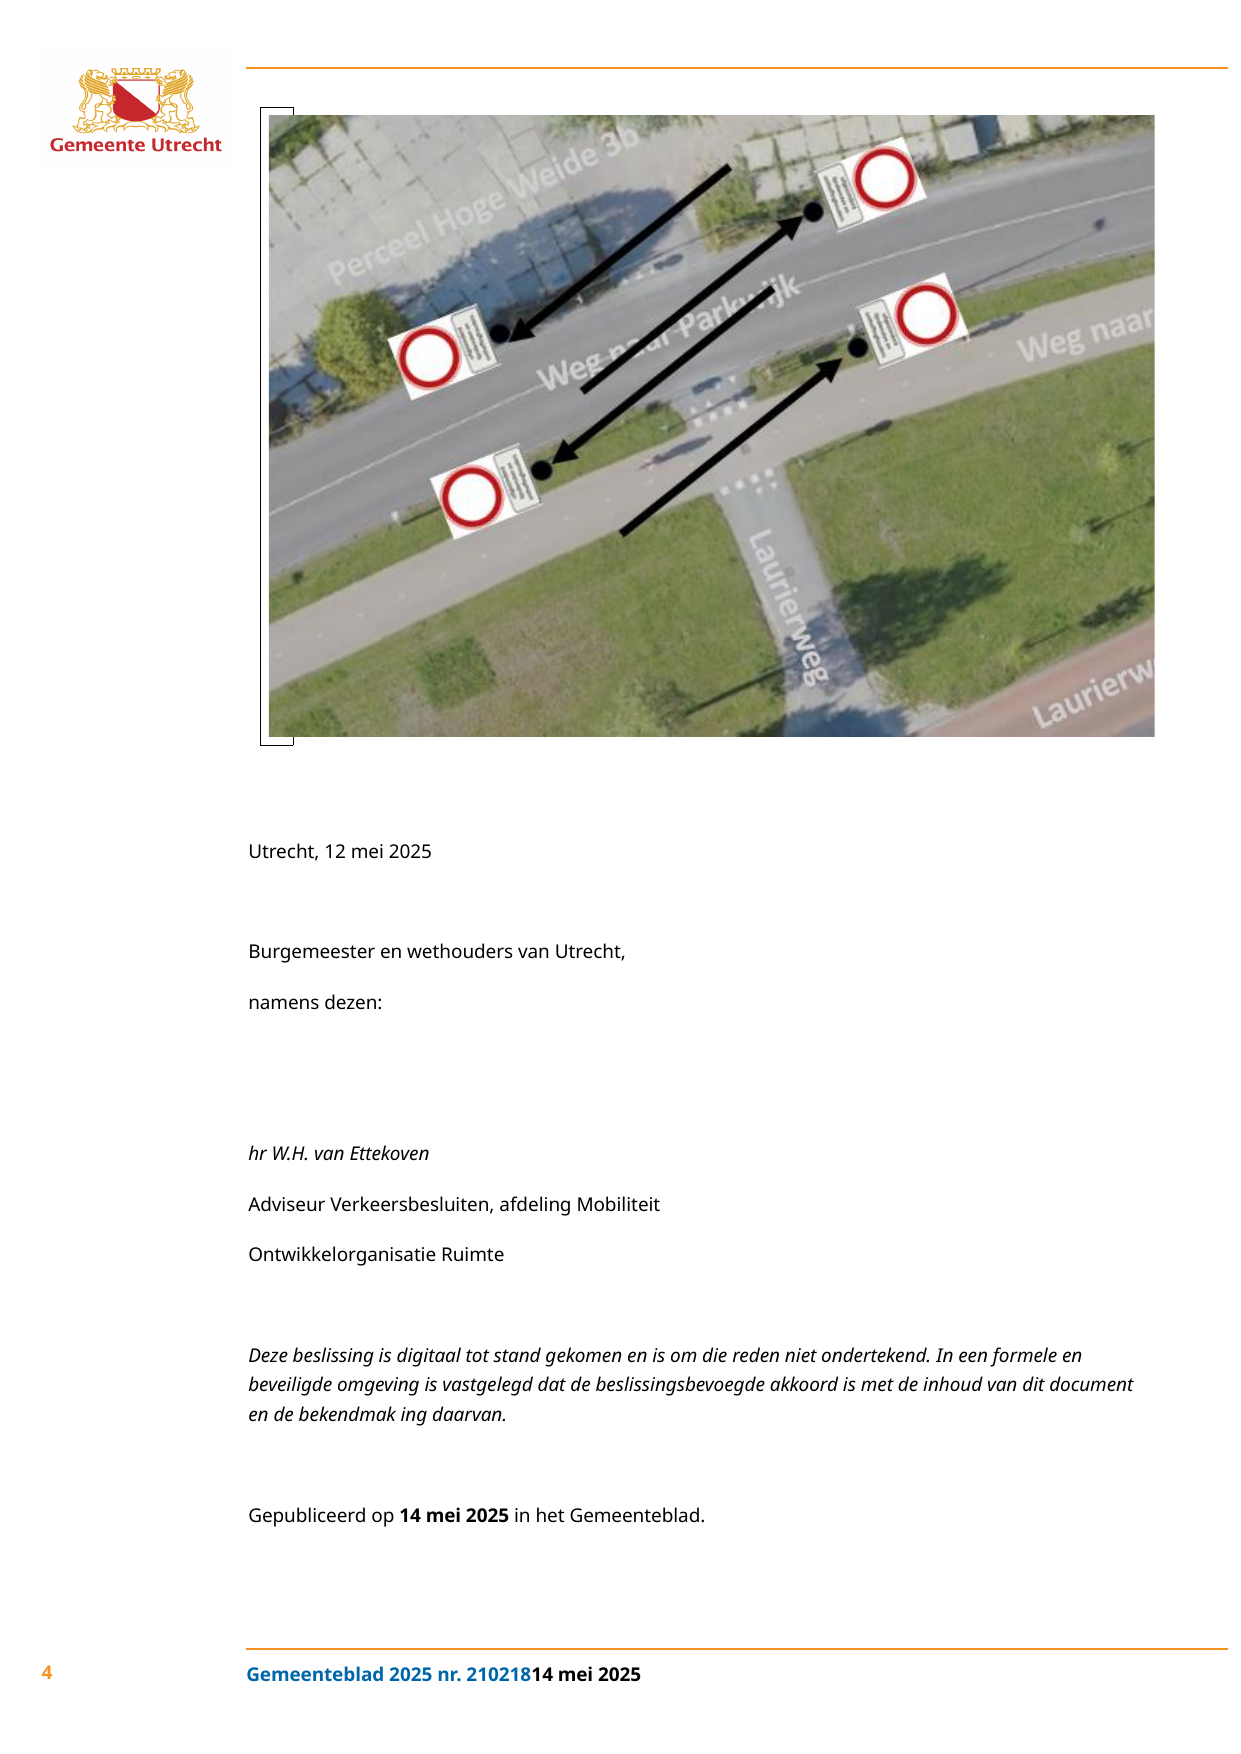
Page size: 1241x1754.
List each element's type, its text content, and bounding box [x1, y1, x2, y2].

text Deze beslissing is digitaal tot stand gekomen en is om die reden niet ondertekend. In een formele en beveiligde omgeving is vastgelegd dat de beslissingsbevoegde akkoord is met de inhoud van dit document en de bekendmak ing daarvan. [248, 1342, 1152, 1427]
text Utrecht, 12 mei 2025 [248, 838, 1152, 863]
text Ontwikkelorganisatie Ruimte [248, 1241, 1152, 1267]
text namens dezen: [248, 989, 1152, 1015]
picture [268, 115, 1155, 737]
text Adviseur Verkeersbesluiten, afdeling Mobiliteit [248, 1191, 1152, 1216]
text Burgemeester en wethouders van Utrecht, [248, 939, 1152, 964]
text hr W.H. van Ettekoven [248, 1140, 1152, 1166]
text Gepubliceerd op 14 mei 2025 in het Gemeenteblad. [248, 1502, 1152, 1528]
picture [41, 47, 231, 172]
